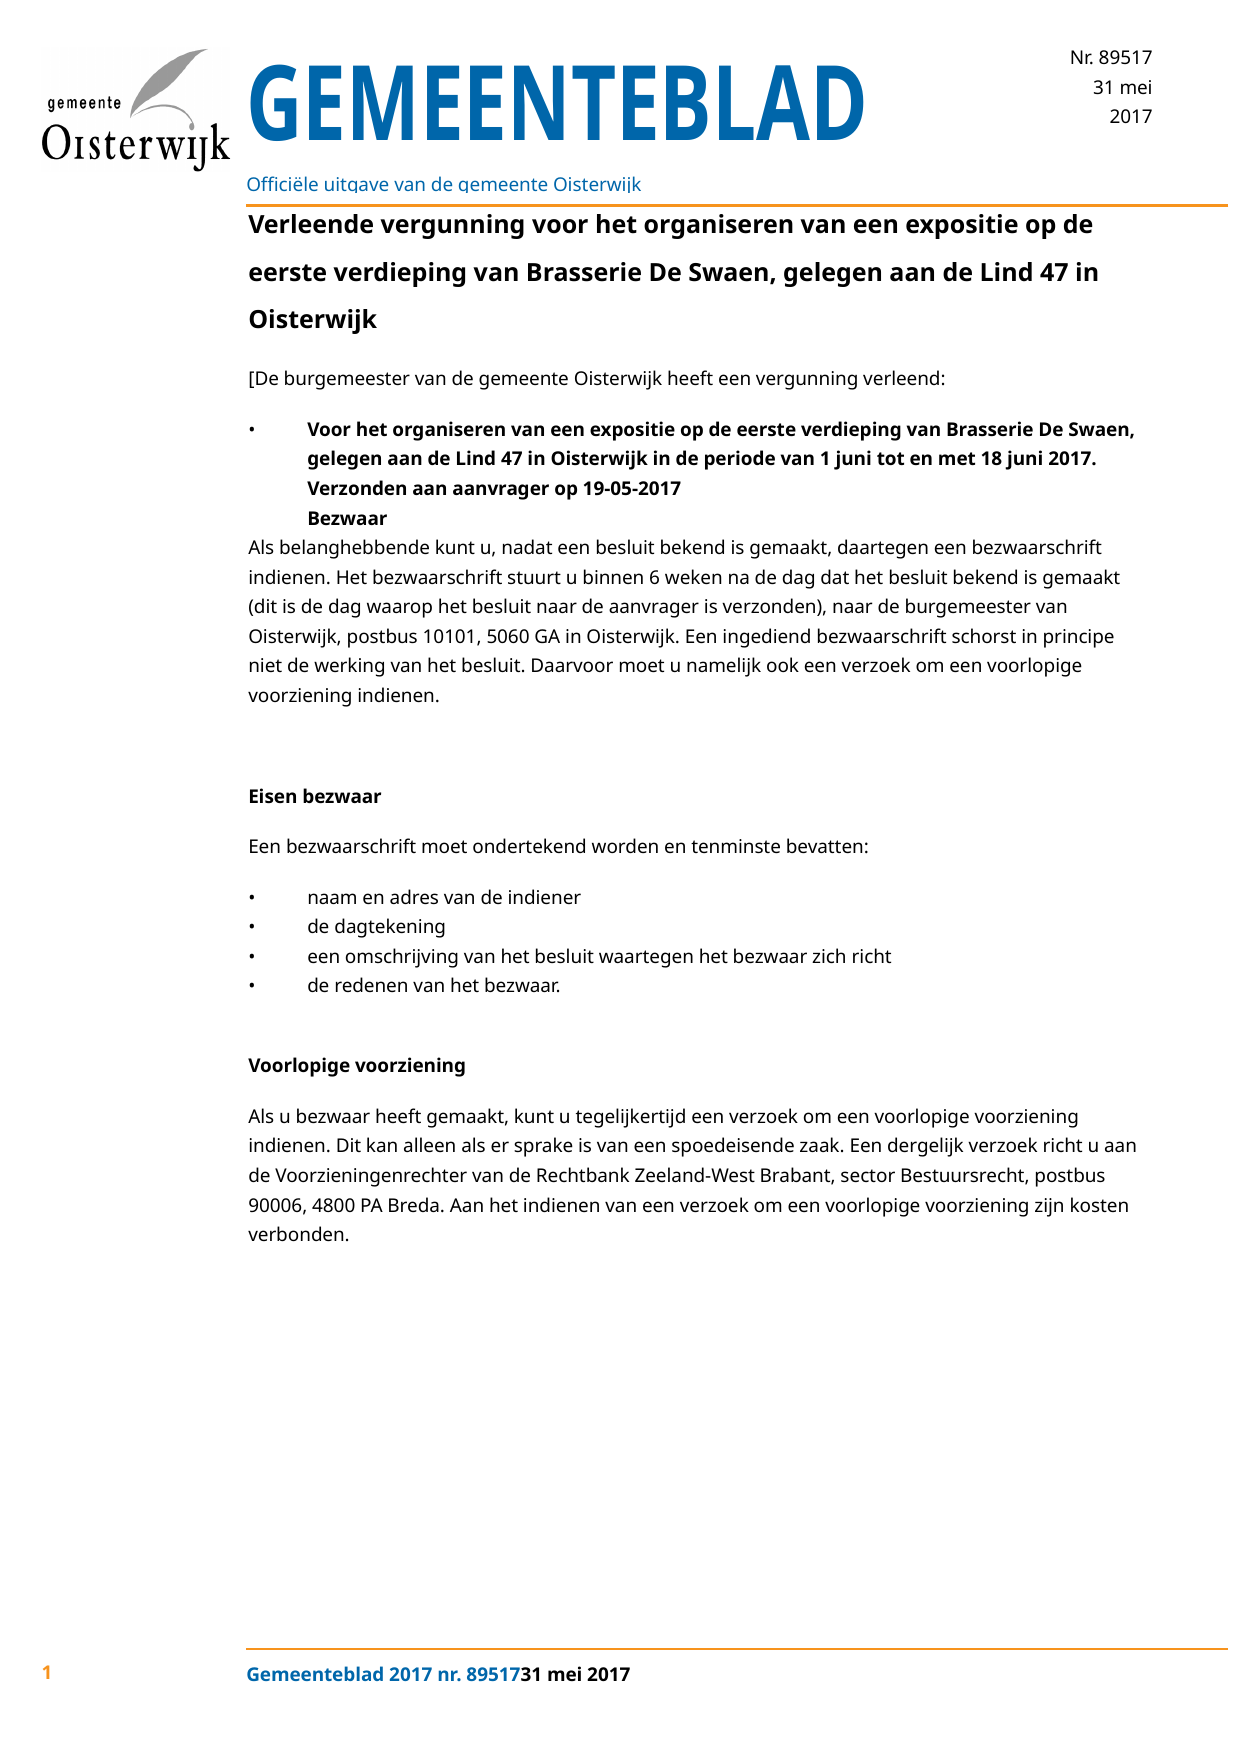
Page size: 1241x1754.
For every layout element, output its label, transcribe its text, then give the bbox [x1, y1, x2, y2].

list Bezwaar [248, 505, 1152, 530]
list de redenen van het bezwaar. [248, 973, 1152, 998]
text Eisen bezwaar [248, 783, 1152, 809]
text Als u bezwaar heeft gemaakt, kunt u tegelijkertijd een verzoek om een voorlopige voorziening indienen. Dit kan alleen als er sprake is van een spoedeisende zaak. Een dergelijk verzoek richt u aan de Voorzieningenrechter van de Rechtbank Zeeland-West Brabant, sector Bestuursrecht, postbus 90006, 4800 PA Breda. Aan het indienen van een verzoek om een voorlopige voorziening zijn kosten verbonden. [248, 1103, 1152, 1247]
list de dagtekening [248, 913, 1152, 939]
text Voorlopige voorziening [248, 1053, 1152, 1078]
text Een bezwaarschrift moet ondertekend worden en tenminste bevatten: [248, 833, 1152, 859]
picture [41, 47, 231, 172]
list naam en adres van de indiener [248, 884, 1152, 909]
text Als belanghebbende kunt u, nadat een besluit bekend is gemaakt, daartegen een bezwaarschrift indienen. Het bezwaarschrift stuurt u binnen 6 weken na de dag dat het besluit bekend is gemaakt (dit is de dag waarop het besluit naar de aanvrager is verzonden), naar de burgemeester van Oisterwijk, postbus 10101, 5060 GA in Oisterwijk. Een ingediend bezwaarschrift schorst in principe niet de werking van het besluit. Daarvoor moet u namelijk ook een verzoek om een voorlopige voorziening indienen. [248, 534, 1152, 708]
text Verleende vergunning voor het organiseren van een expositie op de eerste verdieping van Brasserie De Swaen, gelegen aan de Lind 47 in Oisterwijk [248, 207, 1152, 336]
list een omschrijving van het besluit waartegen het bezwaar zich richt [248, 943, 1152, 969]
text [De burgemeester van de gemeente Oisterwijk heeft een vergunning verleend: [248, 366, 1152, 391]
list Voor het organiseren van een expositie op de eerste verdieping van Brasserie De Swaen, gelegen aan de Lind 47 in Oisterwijk in de periode van 1 juni tot en met 18 juni 2017. Verzonden aan aanvrager op 19-05-2017 [248, 416, 1152, 501]
